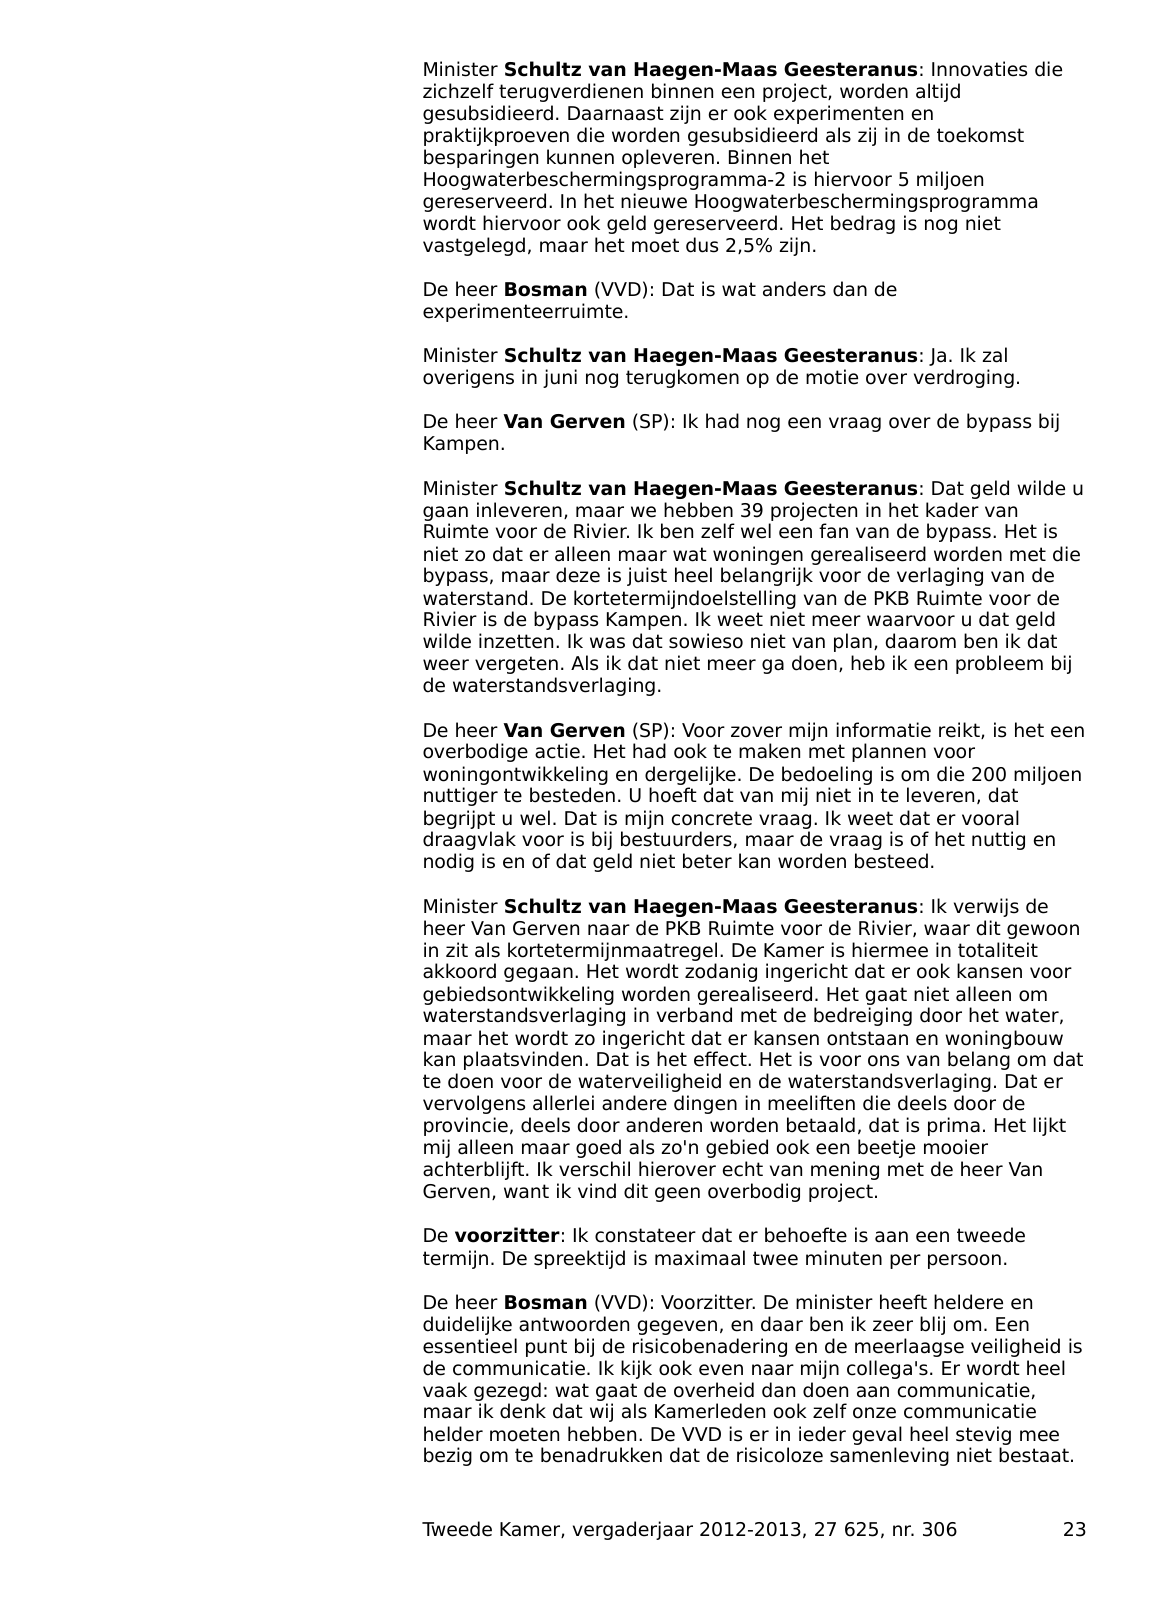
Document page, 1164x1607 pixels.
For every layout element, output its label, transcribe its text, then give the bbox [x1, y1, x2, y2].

text De heer Bosman (VVD): Dat is wat anders dan de experimenteerruimte. [422, 279, 1087, 323]
text Minister Schultz van Haegen-Maas Geesteranus: Ik verwijs de heer Van Gerven naar de PKB Ruimte voor de Rivier, waar dit gewoon in zit als kortetermijnmaatregel. De Kamer is hiermee in totaliteit akkoord gegaan. Het wordt zodanig ingericht dat er ook kansen voor gebiedsontwikkeling worden gerealiseerd. Het gaat niet alleen om waterstandsverlaging in verband met de bedreiging door het water, maar het wordt zo ingericht dat er kansen ontstaan en woningbouw kan plaatsvinden. Dat is het effect. Het is voor ons van belang om dat te doen voor de waterveiligheid en de waterstandsverlaging. Dat er vervolgens allerlei andere dingen in meeliften die deels door de provincie, deels door anderen worden betaald, dat is prima. Het lijkt mij alleen maar goed als zo'n gebied ook een beetje mooier achterblijft. Ik verschil hierover echt van mening met de heer Van Gerven, want ik vind dit geen overbodig project. [422, 896, 1087, 1203]
text Minister Schultz van Haegen-Maas Geesteranus: Ja. Ik zal overigens in juni nog terugkomen op de motie over verdroging. [422, 345, 1087, 389]
text De voorzitter: Ik constateer dat er behoefte is aan een tweede termijn. De spreektijd is maximaal twee minuten per persoon. [422, 1225, 1087, 1269]
text Minister Schultz van Haegen-Maas Geesteranus: Dat geld wilde u gaan inleveren, maar we hebben 39 projecten in het kader van Ruimte voor de Rivier. Ik ben zelf wel een fan van de bypass. Het is niet zo dat er alleen maar wat woningen gerealiseerd worden met die bypass, maar deze is juist heel belangrijk voor de verlaging van de waterstand. De kortetermijndoelstelling van de PKB Ruimte voor de Rivier is de bypass Kampen. Ik weet niet meer waarvoor u dat geld wilde inzetten. Ik was dat sowieso niet van plan, daarom ben ik dat weer vergeten. Als ik dat niet meer ga doen, heb ik een probleem bij de waterstandsverlaging. [422, 477, 1087, 697]
text Minister Schultz van Haegen-Maas Geesteranus: Innovaties die zichzelf terugverdienen binnen een project, worden altijd gesubsidieerd. Daarnaast zijn er ook experimenten en praktijkproeven die worden gesubsidieerd als zij in de toekomst besparingen kunnen opleveren. Binnen het Hoogwaterbeschermingsprogramma-2 is hiervoor 5 miljoen gereserveerd. In het nieuwe Hoogwaterbeschermingsprogramma wordt hiervoor ook geld gereserveerd. Het bedrag is nog niet vastgelegd, maar het moet dus 2,5% zijn. [422, 59, 1087, 257]
text De heer Bosman (VVD): Voorzitter. De minister heeft heldere en duidelijke antwoorden gegeven, en daar ben ik zeer blij om. Een essentieel punt bij de risicobenadering en de meerlaagse veiligheid is de communicatie. Ik kijk ook even naar mijn collega's. Er wordt heel vaak gezegd: wat gaat de overheid dan doen aan communicatie, maar ik denk dat wij als Kamerleden ook zelf onze communicatie helder moeten hebben. De VVD is er in ieder geval heel stevig mee bezig om te benadrukken dat de risicoloze samenleving niet bestaat. [422, 1292, 1087, 1467]
text De heer Van Gerven (SP): Ik had nog een vraag over de bypass bij Kampen. [422, 411, 1087, 455]
text De heer Van Gerven (SP): Voor zover mijn informatie reikt, is het een overbodige actie. Het had ook te maken met plannen voor woningontwikkeling en dergelijke. De bedoeling is om die 200 miljoen nuttiger te besteden. U hoeft dat van mij niet in te leveren, dat begrijpt u wel. Dat is mijn concrete vraag. Ik weet dat er vooral draagvlak voor is bij bestuurders, maar de vraag is of het nuttig en nodig is en of dat geld niet beter kan worden besteed. [422, 719, 1087, 873]
